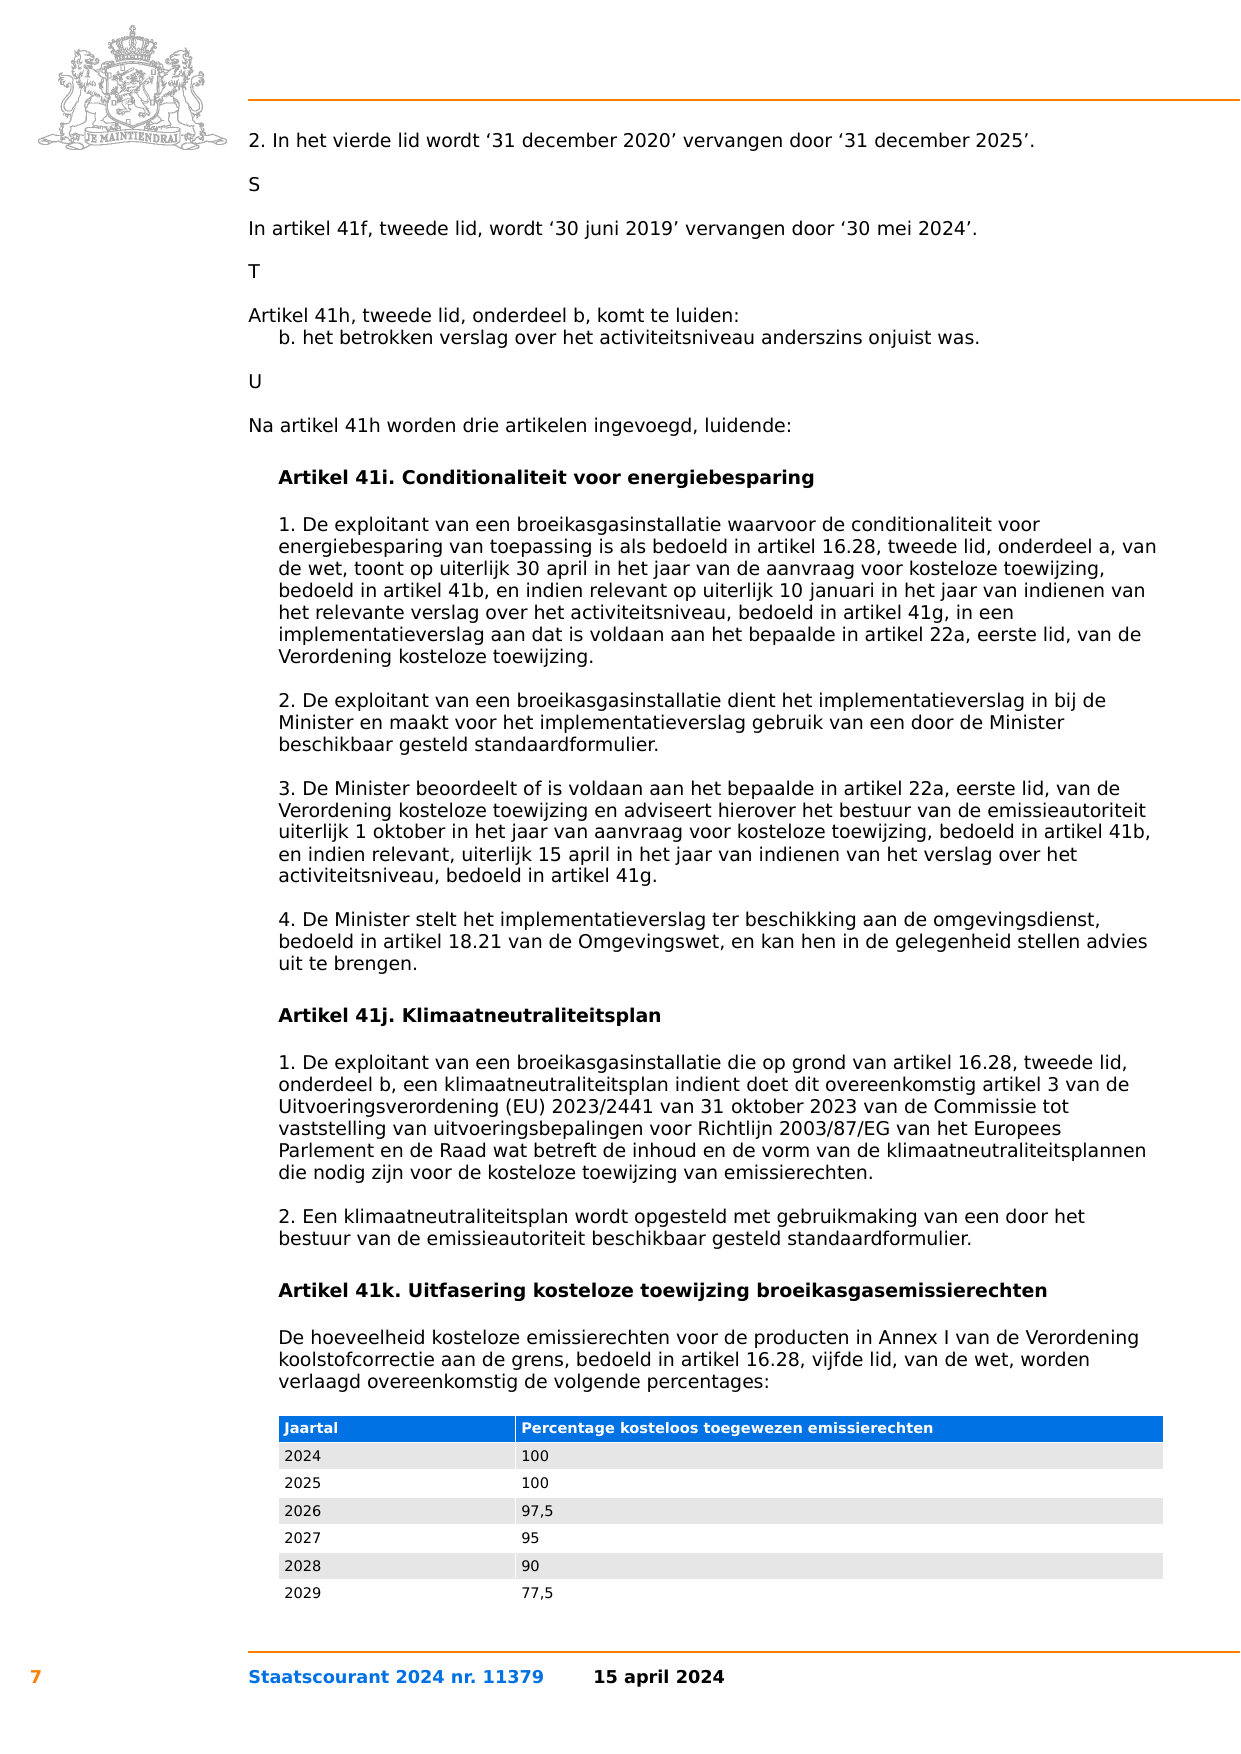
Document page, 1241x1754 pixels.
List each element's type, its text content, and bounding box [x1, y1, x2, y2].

text T [248, 261, 1163, 283]
text U [248, 371, 1163, 393]
text 3. De Minister beoordeelt of is voldaan aan het bepaalde in artikel 22a, eerste lid, van de Verordening kosteloze toewijzing en adviseert hierover het bestuur van de emissieautoriteit uiterlijk 1 oktober in het jaar van aanvraag voor kosteloze toewijzing, bedoeld in artikel 41b, en indien relevant, uiterlijk 15 april in het jaar van indienen van het verslag over het activiteitsniveau, bedoeld in artikel 41g. [278, 777, 1163, 887]
table_cell 2026 [279, 1498, 515, 1524]
table_cell 2028 [279, 1553, 515, 1579]
table_cell 95 [516, 1525, 1163, 1552]
table_cell 97,5 [516, 1498, 1163, 1524]
text 4. De Minister stelt het implementatieverslag ter beschikking aan de omgevingsdienst, bedoeld in artikel 18.21 van de Omgevingswet, en kan hen in de gelegenheid stellen advies uit te brengen. [278, 909, 1163, 975]
text Na artikel 41h worden drie artikelen ingevoegd, luidende: [248, 415, 1163, 437]
text 2. De exploitant van een broeikasgasinstallatie dient het implementatieverslag in bij de Minister en maakt voor het implementatieverslag gebruik van een door de Minister beschikbaar gesteld standaardformulier. [278, 690, 1163, 756]
table_cell 90 [516, 1553, 1163, 1579]
table_header Percentage kosteloos toegewezen emissierechten [516, 1416, 1163, 1442]
table_cell 2029 [279, 1580, 515, 1606]
table_cell 2024 [279, 1443, 515, 1469]
table_cell 2025 [279, 1471, 515, 1497]
table_cell 100 [516, 1471, 1163, 1497]
table_header Jaartal [279, 1416, 515, 1442]
text 1. De exploitant van een broeikasgasinstallatie waarvoor de conditionaliteit voor energiebesparing van toepassing is als bedoeld in artikel 16.28, tweede lid, onderdeel a, van de wet, toont op uiterlijk 30 april in het jaar van de aanvraag voor kosteloze toewijzing, bedoeld in artikel 41b, en indien relevant op uiterlijk 10 januari in het jaar van indienen van het relevante verslag over het activiteitsniveau, bedoeld in artikel 41g, in een implementatieverslag aan dat is voldaan aan het bepaalde in artikel 22a, eerste lid, van de Verordening kosteloze toewijzing. [278, 514, 1163, 668]
subtitle Artikel 41k. Uitfasering kosteloze toewijzing broeikasgasemissierechten [278, 1280, 1163, 1302]
text Artikel 41h, tweede lid, onderdeel b, komt te luiden: [248, 305, 1163, 327]
subtitle Artikel 41i. Conditionaliteit voor energiebesparing [278, 467, 1163, 489]
table_cell 2027 [279, 1525, 515, 1552]
text 2. Een klimaatneutraliteitsplan wordt opgesteld met gebruikmaking van een door het bestuur van de emissieautoriteit beschikbaar gesteld standaardformulier. [278, 1206, 1163, 1250]
picture [38, 25, 227, 150]
table_cell 77,5 [516, 1580, 1163, 1606]
subtitle Artikel 41j. Klimaatneutraliteitsplan [278, 1005, 1163, 1027]
table_cell 100 [516, 1443, 1163, 1469]
text 1. De exploitant van een broeikasgasinstallatie die op grond van artikel 16.28, tweede lid, onderdeel b, een klimaatneutraliteitsplan indient doet dit overeenkomstig artikel 3 van de Uitvoeringsverordening (EU) 2023/2441 van 31 oktober 2023 van de Commissie tot vaststelling van uitvoeringsbepalingen voor Richtlijn 2003/87/EG van het Europees Parlement en de Raad wat betreft de inhoud en de vorm van de klimaatneutraliteitsplannen die nodig zijn voor de kosteloze toewijzing van emissierechten. [278, 1052, 1163, 1184]
text S [248, 174, 1163, 196]
text De hoeveelheid kosteloze emissierechten voor de producten in Annex I van de Verordening koolstofcorrectie aan de grens, bedoeld in artikel 16.28, vijfde lid, van de wet, worden verlaagd overeenkomstig de volgende percentages: [278, 1327, 1163, 1393]
text In artikel 41f, tweede lid, wordt ‘30 juni 2019’ vervangen door ‘30 mei 2024’. [248, 218, 1163, 239]
text b. het betrokken verslag over het activiteitsniveau anderszins onjuist was. [278, 327, 1163, 349]
text 2. In het vierde lid wordt ‘31 december 2020’ vervangen door ‘31 december 2025’. [248, 130, 1163, 152]
